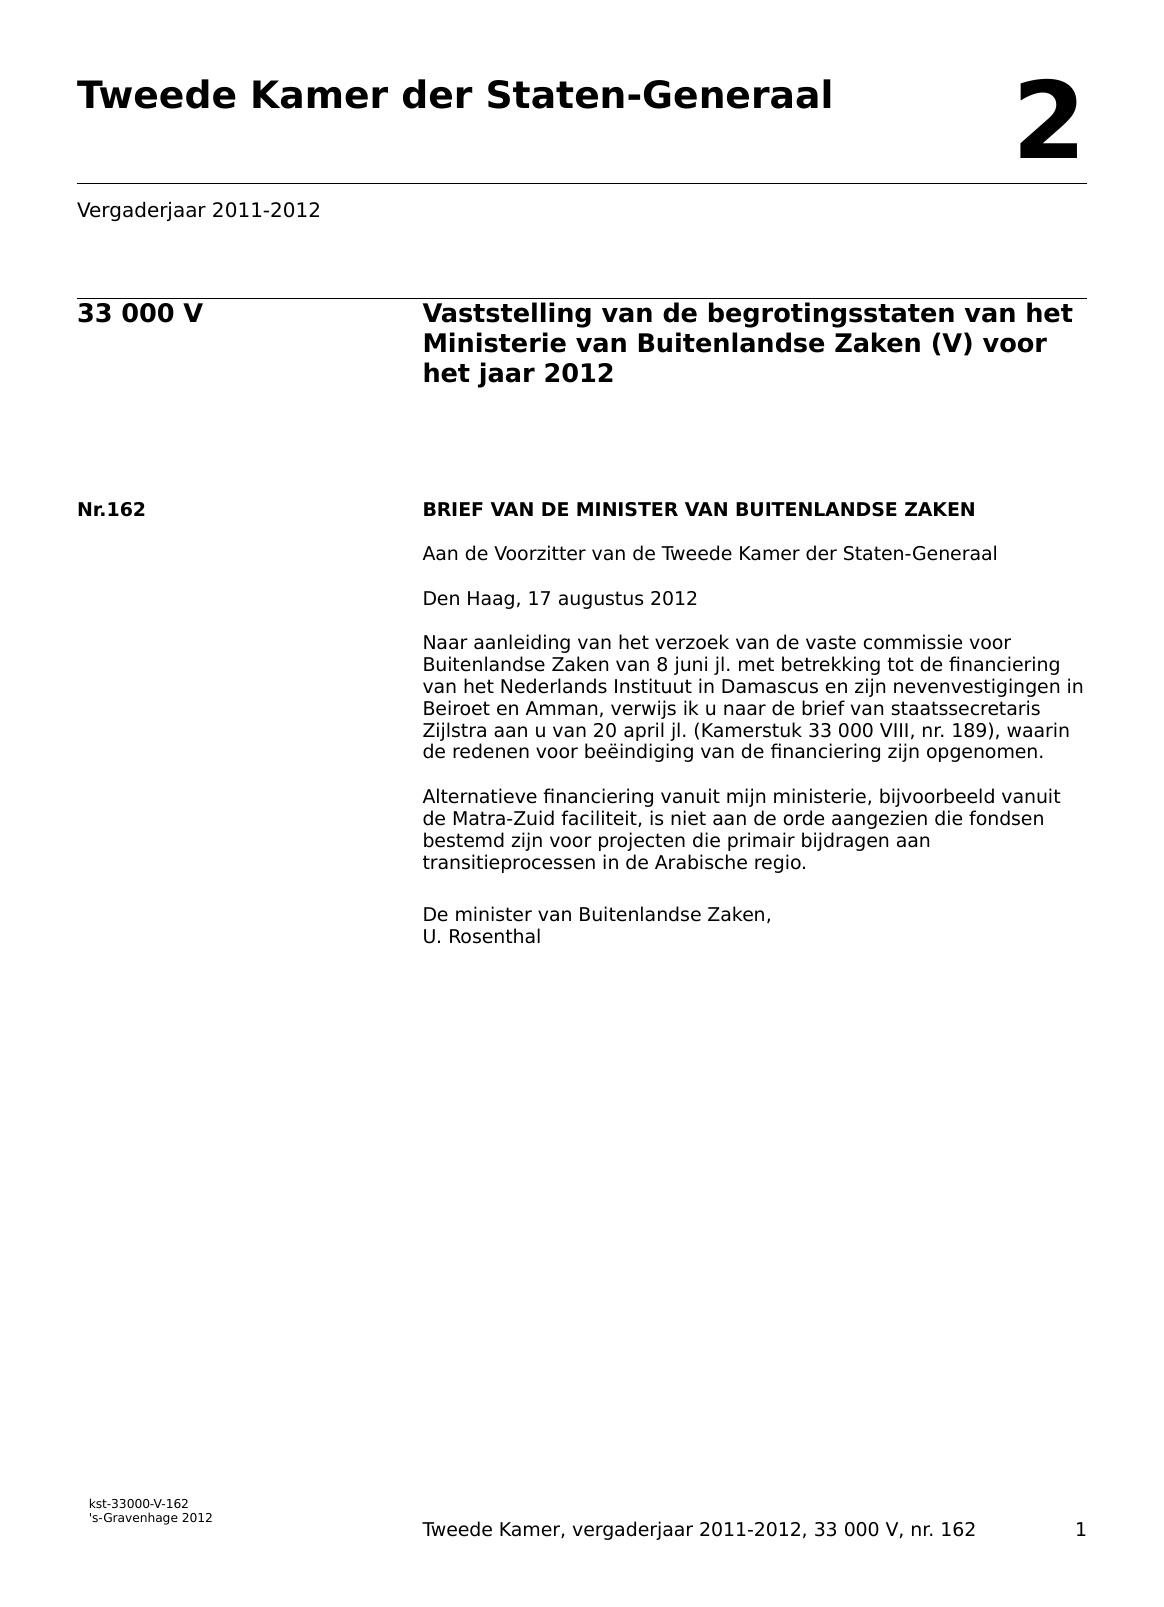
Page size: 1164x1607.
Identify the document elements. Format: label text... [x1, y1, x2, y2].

text kst-33000-V-162 [88, 1497, 323, 1511]
table_cell Vergaderjaar 2011-2012 [77, 184, 1087, 298]
table_header 2 [886, 59, 1087, 183]
subtitle 33 000 V Vaststelling van de begrotingsstaten van het Ministerie van Buitenlandse Zaken (V) voor het jaar 2012 [77, 299, 1087, 388]
text Alternatieve financiering vanuit mijn ministerie, bijvoorbeeld vanuit de Matra-Zuid faciliteit, is niet aan de orde aangezien die fondsen bestemd zijn voor projecten die primair bijdragen aan transitieprocessen in de Arabische regio. [422, 786, 1087, 873]
text De minister van Buitenlandse Zaken, U. Rosenthal [422, 903, 1087, 947]
text Aan de Voorzitter van de Tweede Kamer der Staten-Generaal [422, 543, 1087, 565]
subtitle Nr.162 BRIEF VAN DE MINISTER VAN BUITENLANDSE ZAKEN [77, 499, 1087, 521]
table_header Tweede Kamer der Staten-Generaal [77, 59, 886, 183]
text 's-Gravenhage 2012 [88, 1511, 323, 1525]
text Den Haag, 17 augustus 2012 [422, 587, 1087, 609]
text Naar aanleiding van het verzoek van de vaste commissie voor Buitenlandse Zaken van 8 juni jl. met betrekking tot de financiering van het Nederlands Instituut in Damascus en zijn nevenvestigingen in Beiroet en Amman, verwijs ik u naar de brief van staatssecretaris Zijlstra aan u van 20 april jl. (Kamerstuk 33 000 VIII, nr. 189), waarin de redenen voor beëindiging van de financiering zijn opgenomen. [422, 632, 1087, 763]
